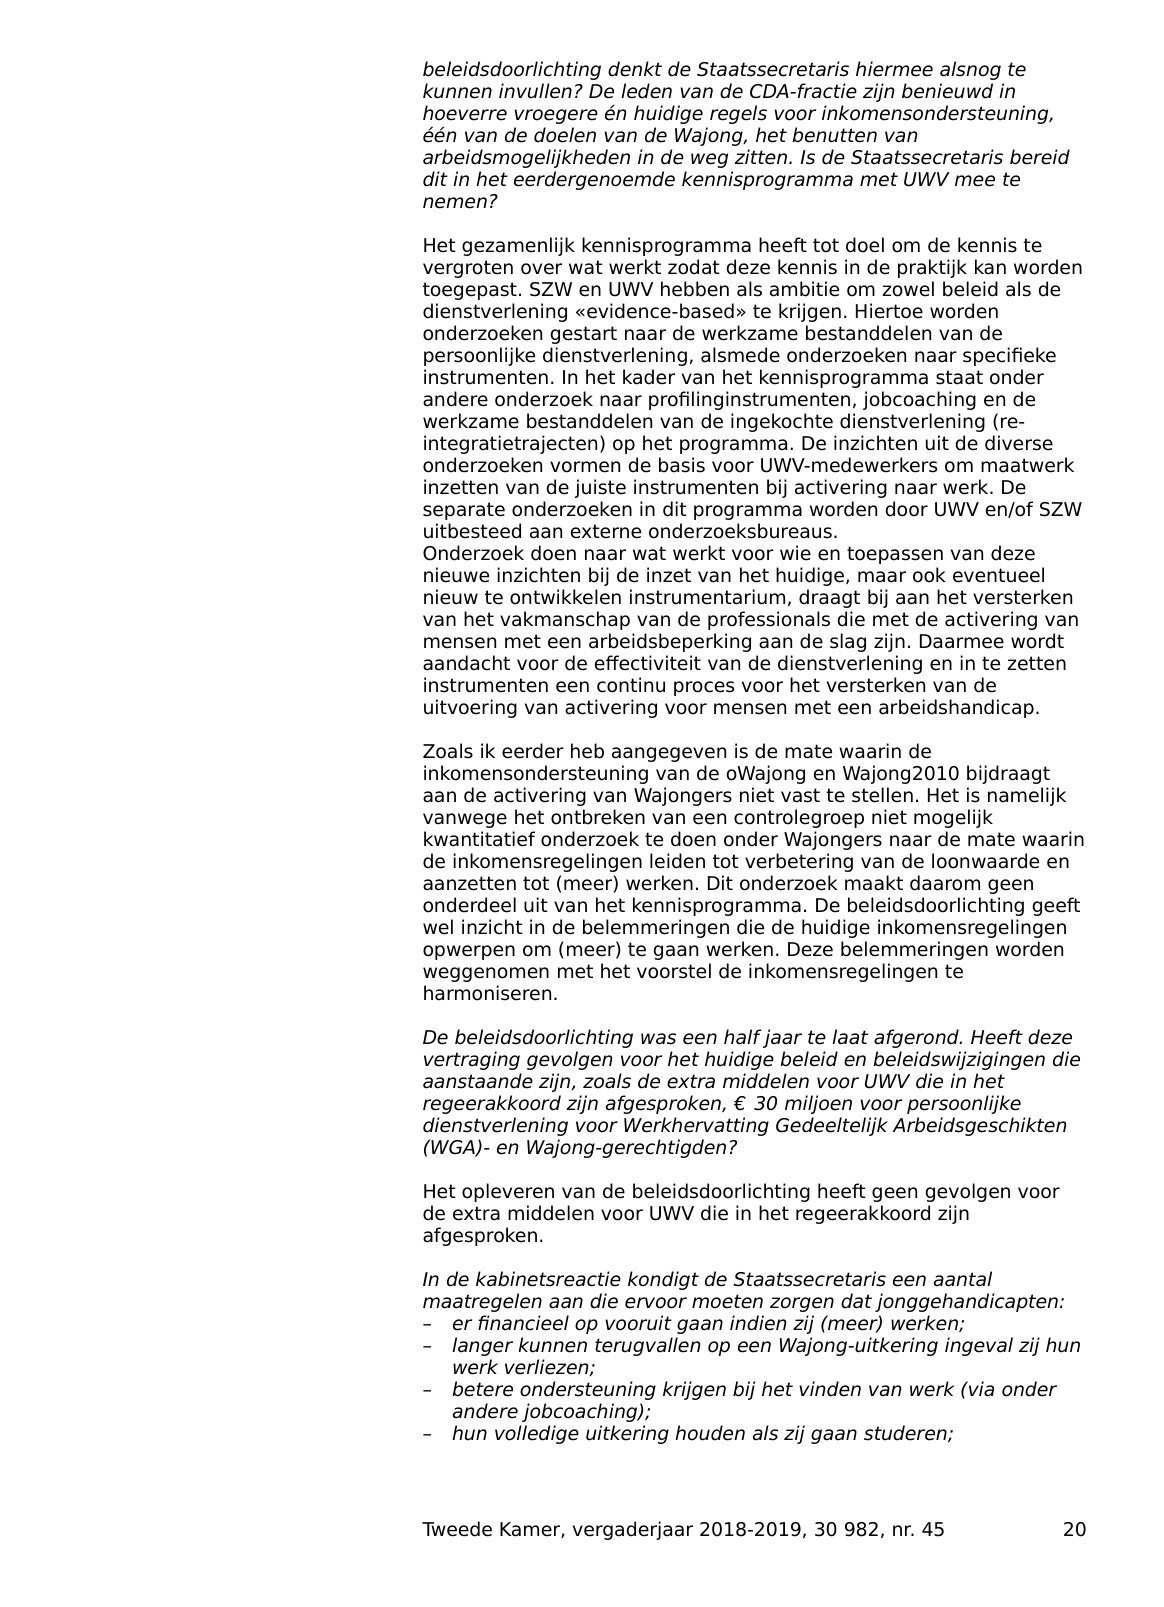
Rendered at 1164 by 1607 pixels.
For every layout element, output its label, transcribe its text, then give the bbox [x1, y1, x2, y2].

text Onderzoek doen naar wat werkt voor wie en toepassen van deze nieuwe inzichten bij de inzet van het huidige, maar ook eventueel nieuw te ontwikkelen instrumentarium, draagt bij aan het versterken van het vakmanschap van de professionals die met de activering van mensen met een arbeidsbeperking aan de slag zijn. Daarmee wordt aandacht voor de effectiviteit van de dienstverlening en in te zetten instrumenten een continu proces voor het versterken van de uitvoering van activering voor mensen met een arbeidshandicap. [422, 543, 1087, 719]
text Zoals ik eerder heb aangegeven is de mate waarin de inkomensondersteuning van de oWajong en Wajong2010 bijdraagt aan de activering van Wajongers niet vast te stellen. Het is namelijk vanwege het ontbreken van een controlegroep niet mogelijk kwantitatief onderzoek te doen onder Wajongers naar de mate waarin de inkomensregelingen leiden tot verbetering van de loonwaarde en aanzetten tot (meer) werken. Dit onderzoek maakt daarom geen onderdeel uit van het kennisprogramma. De beleidsdoorlichting geeft wel inzicht in de belemmeringen die de huidige inkomensregelingen opwerpen om (meer) te gaan werken. Deze belemmeringen worden weggenomen met het voorstel de inkomensregelingen te harmoniseren. [422, 741, 1087, 1004]
text – langer kunnen terugvallen op een Wajong-uitkering ingeval zij hun werk verliezen; [422, 1335, 1087, 1379]
text Het gezamenlijk kennisprogramma heeft tot doel om de kennis te vergroten over wat werkt zodat deze kennis in de praktijk kan worden toegepast. SZW en UWV hebben als ambitie om zowel beleid als de dienstverlening «evidence-based» te krijgen. Hiertoe worden onderzoeken gestart naar de werkzame bestanddelen van de persoonlijke dienstverlening, alsmede onderzoeken naar specifieke instrumenten. In het kader van het kennisprogramma staat onder andere onderzoek naar profilinginstrumenten, jobcoaching en de werkzame bestanddelen van de ingekochte dienstverlening (re-integratietrajecten) op het programma. De inzichten uit de diverse onderzoeken vormen de basis voor UWV-medewerkers om maatwerk inzetten van de juiste instrumenten bij activering naar werk. De separate onderzoeken in dit programma worden door UWV en/of SZW uitbesteed aan externe onderzoeksbureaus. [422, 235, 1087, 543]
text – betere ondersteuning krijgen bij het vinden van werk (via onder andere jobcoaching); [422, 1379, 1087, 1423]
text De beleidsdoorlichting was een half jaar te laat afgerond. Heeft deze vertraging gevolgen voor het huidige beleid en beleidswijzigingen die aanstaande zijn, zoals de extra middelen voor UWV die in het regeerakkoord zijn afgesproken, € 30 miljoen voor persoonlijke dienstverlening voor Werkhervatting Gedeeltelijk Arbeidsgeschikten (WGA)- en Wajong-gerechtigden? [422, 1027, 1087, 1159]
text – er financieel op vooruit gaan indien zij (meer) werken; [422, 1313, 1087, 1335]
text beleidsdoorlichting denkt de Staatssecretaris hiermee alsnog te kunnen invullen? De leden van de CDA-fractie zijn benieuwd in hoeverre vroegere én huidige regels voor inkomensondersteuning, één van de doelen van de Wajong, het benutten van arbeidsmogelijkheden in de weg zitten. Is de Staatssecretaris bereid dit in het eerdergenoemde kennisprogramma met UWV mee te nemen? [422, 59, 1087, 213]
text – hun volledige uitkering houden als zij gaan studeren; [422, 1423, 1087, 1445]
text Het opleveren van de beleidsdoorlichting heeft geen gevolgen voor de extra middelen voor UWV die in het regeerakkoord zijn afgesproken. [422, 1181, 1087, 1247]
text In de kabinetsreactie kondigt de Staatssecretaris een aantal maatregelen aan die ervoor moeten zorgen dat jonggehandicapten: [422, 1269, 1087, 1313]
